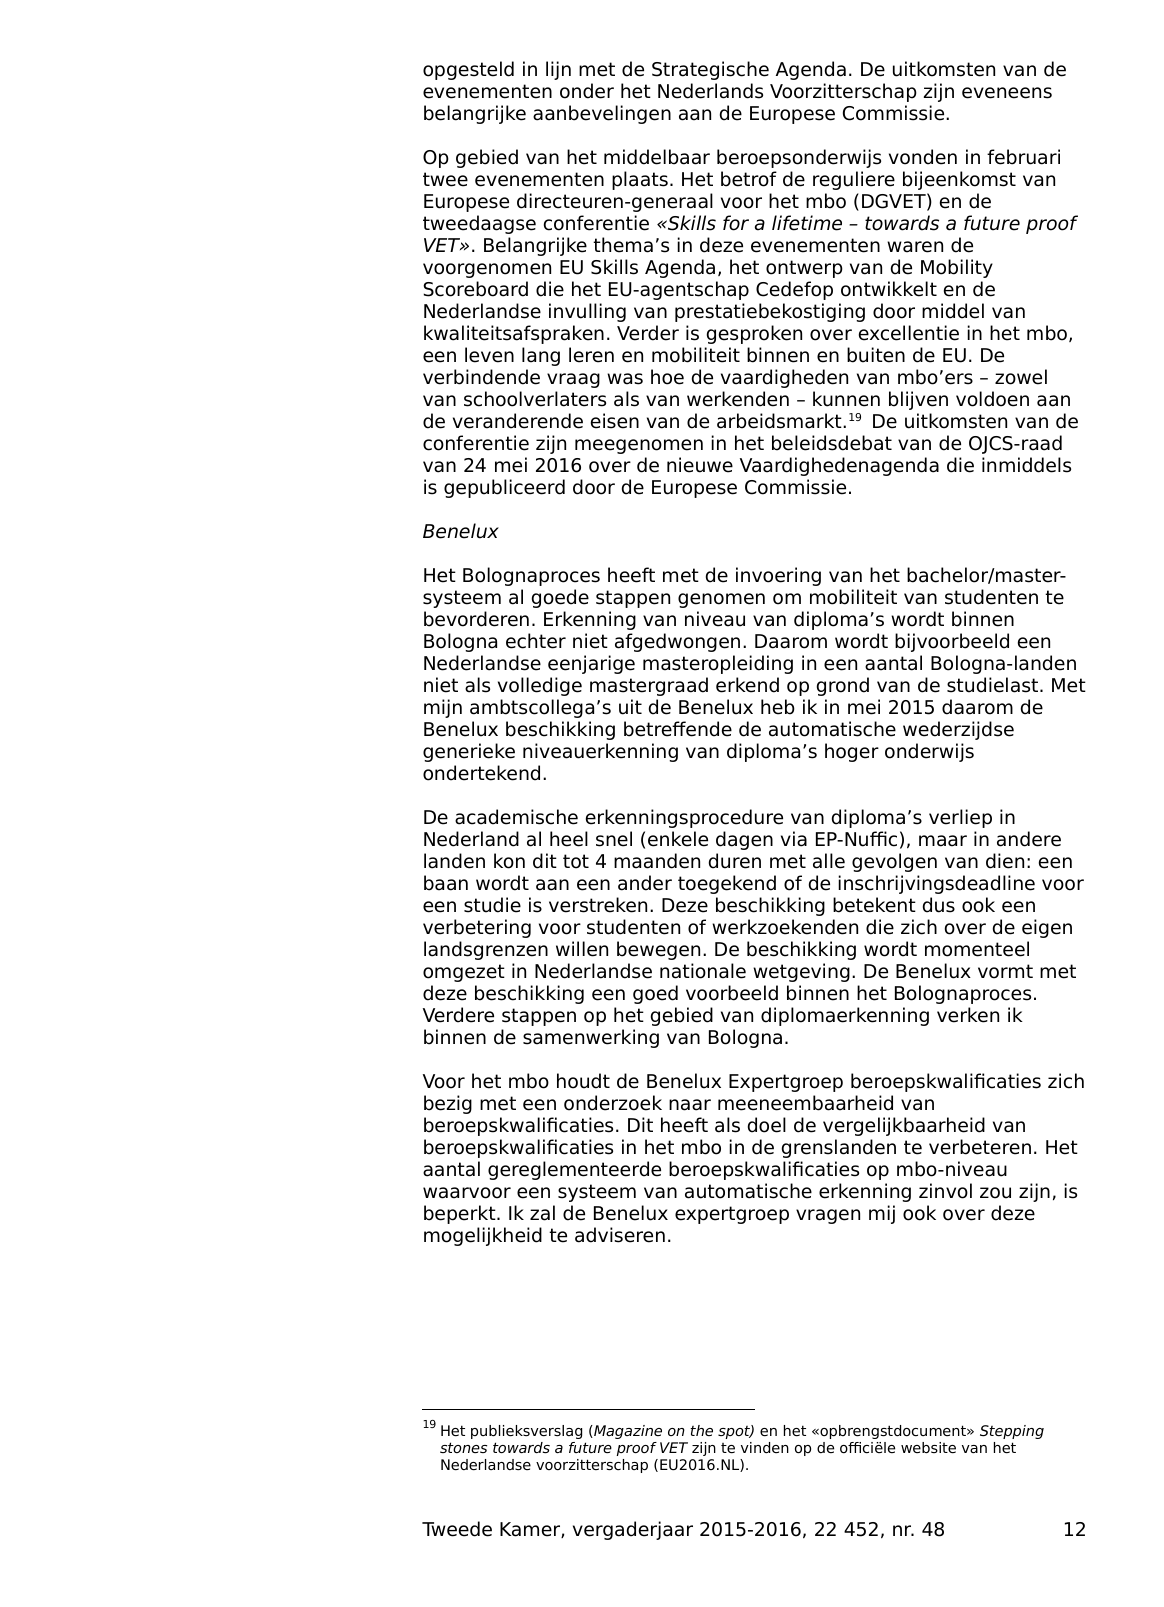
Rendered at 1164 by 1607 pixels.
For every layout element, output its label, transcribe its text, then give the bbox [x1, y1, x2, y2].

text De academische erkenningsprocedure van diploma’s verliep in Nederland al heel snel (enkele dagen via EP-Nuffic), maar in andere landen kon dit tot 4 maanden duren met alle gevolgen van dien: een baan wordt aan een ander toegekend of de inschrijvingsdeadline voor een studie is verstreken. Deze beschikking betekent dus ook een verbetering voor studenten of werkzoekenden die zich over de eigen landsgrenzen willen bewegen. De beschikking wordt momenteel omgezet in Nederlandse nationale wetgeving. De Benelux vormt met deze beschikking een goed voorbeeld binnen het Bolognaproces. Verdere stappen op het gebied van diplomaerkenning verken ik binnen de samenwerking van Bologna. [422, 807, 1087, 1049]
text Op gebied van het middelbaar beroepsonderwijs vonden in februari twee evenementen plaats. Het betrof de reguliere bijeenkomst van Europese directeuren-generaal voor het mbo (DGVET) en de tweedaagse conferentie «Skills for a lifetime – towards a future proof VET». Belangrijke thema’s in deze evenementen waren de voorgenomen EU Skills Agenda, het ontwerp van de Mobility Scoreboard die het EU-agentschap Cedefop ontwikkelt en de Nederlandse invulling van prestatiebekostiging door middel van kwaliteitsafspraken. Verder is gesproken over excellentie in het mbo, een leven lang leren en mobiliteit binnen en buiten de EU. De verbindende vraag was hoe de vaardigheden van mbo’ers – zowel van schoolverlaters als van werkenden – kunnen blijven voldoen aan de veranderende eisen van de arbeidsmarkt. De uitkomsten van de conferentie zijn meegenomen in het beleidsdebat van de OJCS-raad van 24 mei 2016 over de nieuwe Vaardighedenagenda die inmiddels is gepubliceerd door de Europese Commissie. [422, 147, 1087, 499]
subtitle Benelux [422, 521, 1087, 543]
text Voor het mbo houdt de Benelux Expertgroep beroepskwalificaties zich bezig met een onderzoek naar meeneembaarheid van beroepskwalificaties. Dit heeft als doel de vergelijkbaarheid van beroepskwalificaties in het mbo in de grenslanden te verbeteren. Het aantal gereglementeerde beroepskwalificaties op mbo-niveau waarvoor een systeem van automatische erkenning zinvol zou zijn, is beperkt. Ik zal de Benelux expertgroep vragen mij ook over deze mogelijkheid te adviseren. [422, 1071, 1087, 1247]
text Het Bolognaproces heeft met de invoering van het bachelor/master-systeem al goede stappen genomen om mobiliteit van studenten te bevorderen. Erkenning van niveau van diploma’s wordt binnen Bologna echter niet afgedwongen. Daarom wordt bijvoorbeeld een Nederlandse eenjarige masteropleiding in een aantal Bologna-landen niet als volledige mastergraad erkend op grond van de studielast. Met mijn ambtscollega’s uit de Benelux heb ik in mei 2015 daarom de Benelux beschikking betreffende de automatische wederzijdse generieke niveauerkenning van diploma’s hoger onderwijs ondertekend. [422, 565, 1087, 785]
text opgesteld in lijn met de Strategische Agenda. De uitkomsten van de evenementen onder het Nederlands Voorzitterschap zijn eveneens belangrijke aanbevelingen aan de Europese Commissie. [422, 59, 1087, 125]
text Het publieksverslag (Magazine on the spot) en het «opbrengstdocument» Stepping stones towards a future proof VET zijn te vinden op de officiële website van het Nederlandse voorzitterschap (EU2016.NL). [422, 1418, 1087, 1474]
